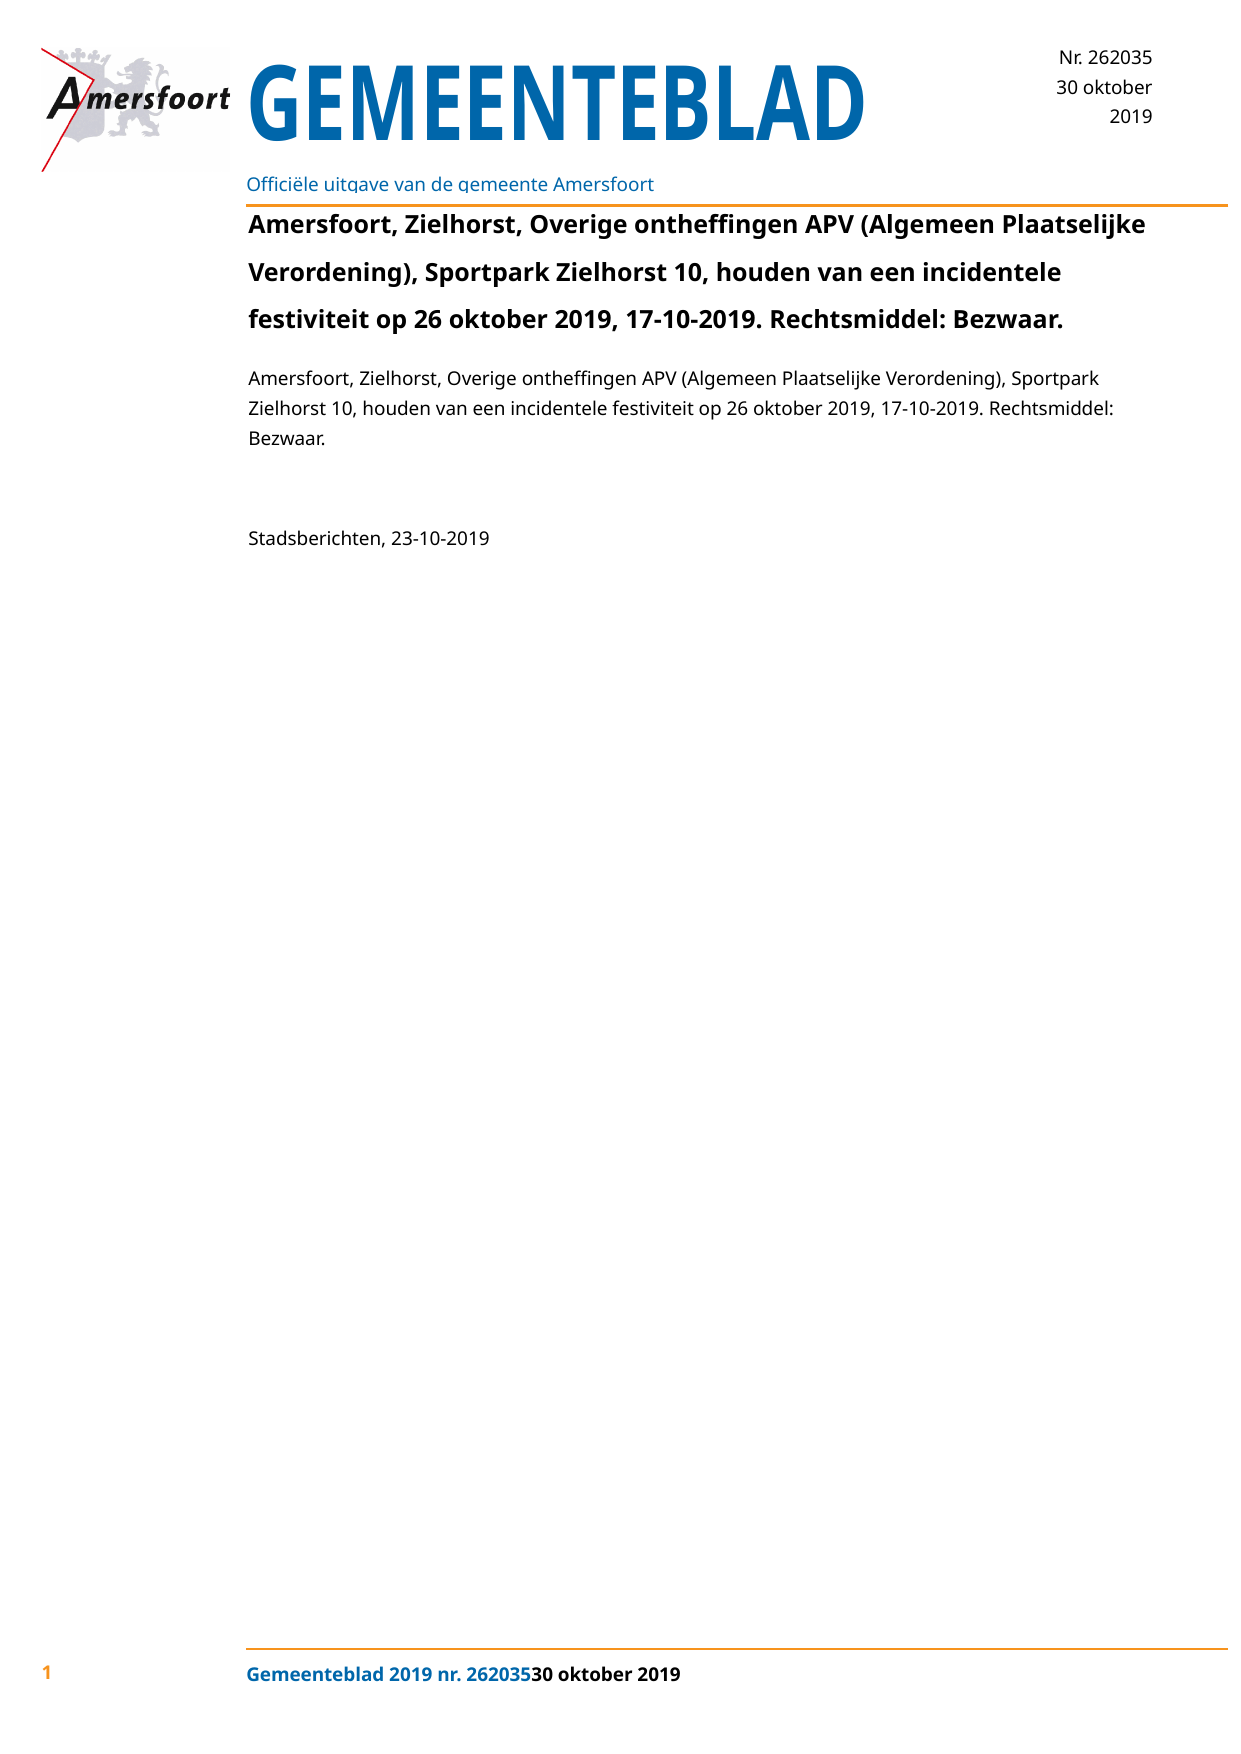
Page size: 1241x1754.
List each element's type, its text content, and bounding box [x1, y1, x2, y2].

picture [41, 47, 231, 172]
text Amersfoort, Zielhorst, Overige ontheffingen APV (Algemeen Plaatselijke Verordening), Sportpark Zielhorst 10, houden van een incidentele festiviteit op 26 oktober 2019, 17-10-2019. Rechtsmiddel: Bezwaar. [248, 207, 1152, 336]
text Stadsberichten, 23-10-2019 [248, 526, 1152, 551]
text Amersfoort, Zielhorst, Overige ontheffingen APV (Algemeen Plaatselijke Verordening), Sportpark Zielhorst 10, houden van een incidentele festiviteit op 26 oktober 2019, 17-10-2019. Rechtsmiddel: Bezwaar. [248, 366, 1152, 450]
